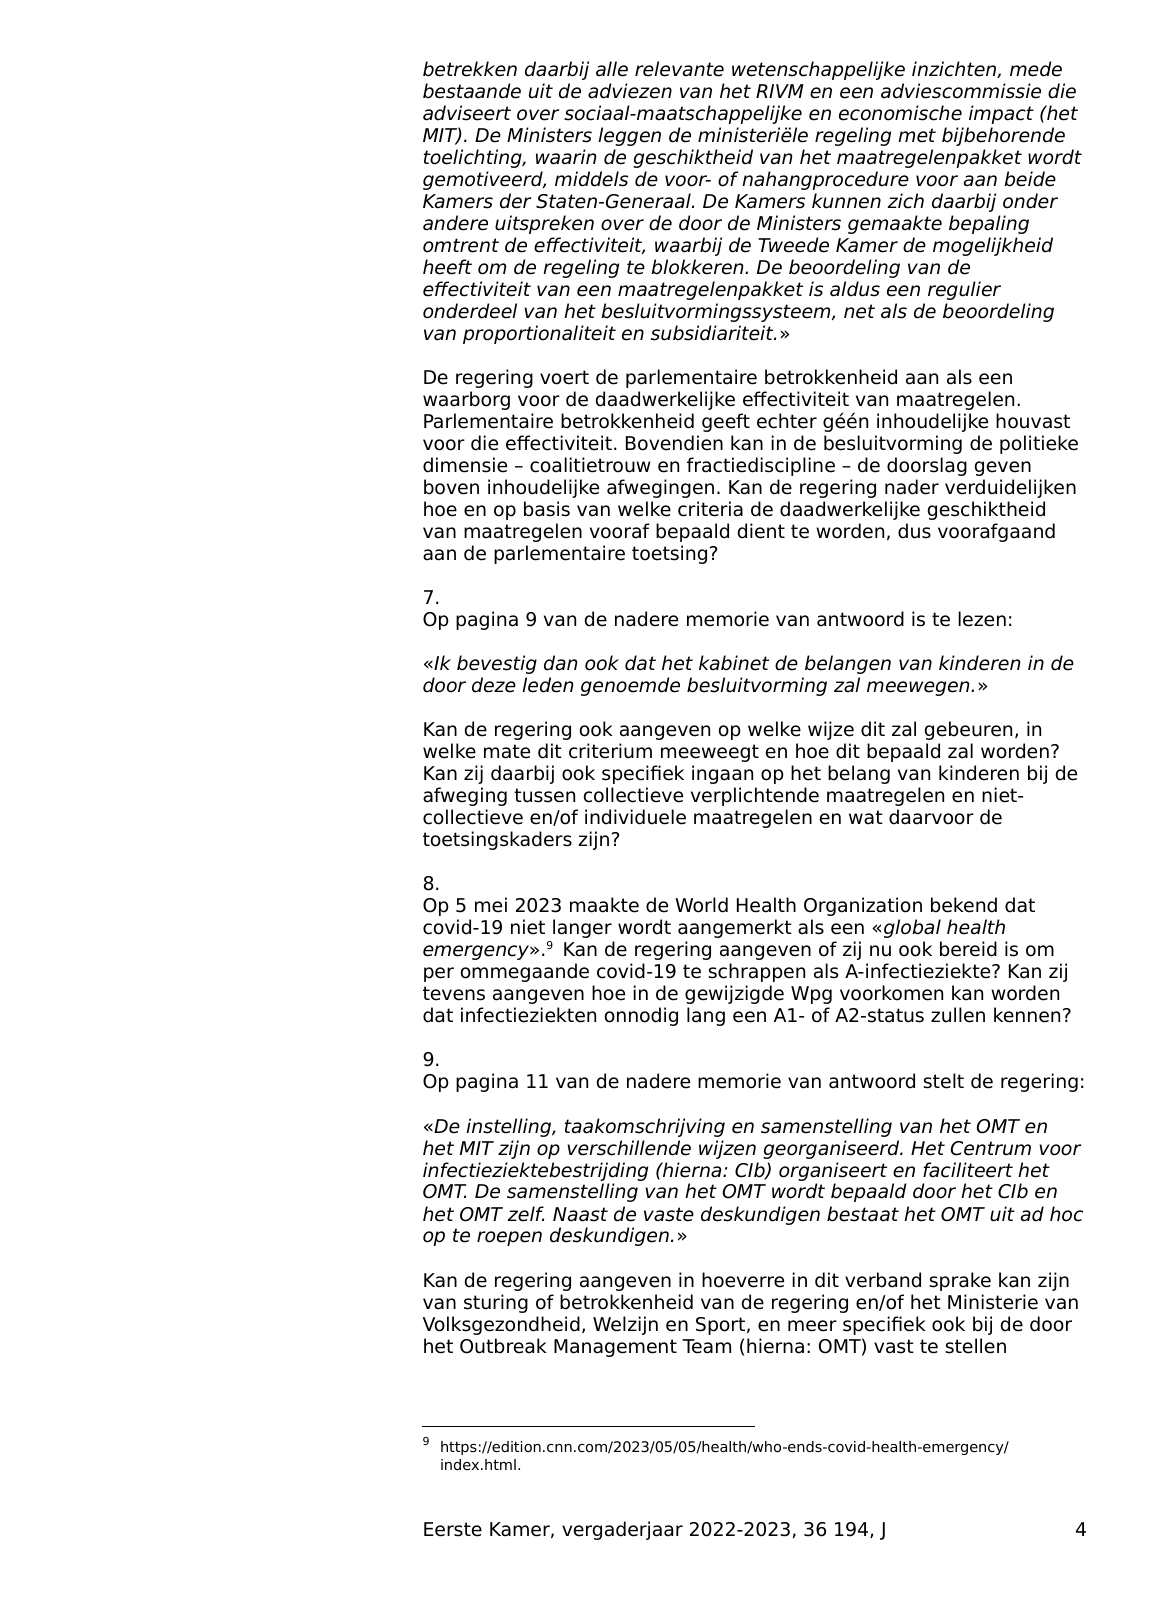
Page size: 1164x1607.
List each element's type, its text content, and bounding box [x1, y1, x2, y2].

text «Ik bevestig dan ook dat het kabinet de belangen van kinderen in de door deze leden genoemde besluitvorming zal meewegen.» [422, 653, 1087, 697]
text 9. [422, 1049, 1087, 1071]
text «De instelling, taakomschrijving en samenstelling van het OMT en het MIT zijn op verschillende wijzen georganiseerd. Het Centrum voor infectieziektebestrijding (hierna: CIb) organiseert en faciliteert het OMT. De samenstelling van het OMT wordt bepaald door het CIb en het OMT zelf. Naast de vaste deskundigen bestaat het OMT uit ad hoc op te roepen deskundigen.» [422, 1116, 1087, 1247]
text https://edition.cnn.com/2023/05/05/health/who-ends-covid-health-emergency/index.html. [422, 1435, 1087, 1474]
text Kan de regering aangeven in hoeverre in dit verband sprake kan zijn van sturing of betrokkenheid van de regering en/of het Ministerie van Volksgezondheid, Welzijn en Sport, en meer specifiek ook bij de door het Outbreak Management Team (hierna: OMT) vast te stellen [422, 1269, 1087, 1357]
text 8. [422, 873, 1087, 895]
text De regering voert de parlementaire betrokkenheid aan als een waarborg voor de daadwerkelijke effectiviteit van maatregelen. Parlementaire betrokkenheid geeft echter géén inhoudelijke houvast voor die effectiviteit. Bovendien kan in de besluitvorming de politieke dimensie – coalitietrouw en fractiediscipline – de doorslag geven boven inhoudelijke afwegingen. Kan de regering nader verduidelijken hoe en op basis van welke criteria de daadwerkelijke geschiktheid van maatregelen vooraf bepaald dient te worden, dus voorafgaand aan de parlementaire toetsing? [422, 367, 1087, 565]
text 7. [422, 587, 1087, 609]
text Kan de regering ook aangeven op welke wijze dit zal gebeuren, in welke mate dit criterium meeweegt en hoe dit bepaald zal worden? Kan zij daarbij ook specifiek ingaan op het belang van kinderen bij de afweging tussen collectieve verplichtende maatregelen en niet-collectieve en/of individuele maatregelen en wat daarvoor de toetsingskaders zijn? [422, 719, 1087, 851]
text Op pagina 11 van de nadere memorie van antwoord stelt de regering: [422, 1071, 1087, 1093]
text Op 5 mei 2023 maakte de World Health Organization bekend dat covid-19 niet langer wordt aangemerkt als een «global health emergency». Kan de regering aangeven of zij nu ook bereid is om per ommegaande covid-19 te schrappen als A-infectieziekte? Kan zij tevens aangeven hoe in de gewijzigde Wpg voorkomen kan worden dat infectieziekten onnodig lang een A1- of A2-status zullen kennen? [422, 895, 1087, 1027]
text betrekken daarbij alle relevante wetenschappelijke inzichten, mede bestaande uit de adviezen van het RIVM en een adviescommissie die adviseert over sociaal-maatschappelijke en economische impact (het MIT). De Ministers leggen de ministeriële regeling met bijbehorende toelichting, waarin de geschiktheid van het maatregelenpakket wordt gemotiveerd, middels de voor- of nahangprocedure voor aan beide Kamers der Staten-Generaal. De Kamers kunnen zich daarbij onder andere uitspreken over de door de Ministers gemaakte bepaling omtrent de effectiviteit, waarbij de Tweede Kamer de mogelijkheid heeft om de regeling te blokkeren. De beoordeling van de effectiviteit van een maatregelenpakket is aldus een regulier onderdeel van het besluitvormingssysteem, net als de beoordeling van proportionaliteit en subsidiariteit.» [422, 59, 1087, 345]
text Op pagina 9 van de nadere memorie van antwoord is te lezen: [422, 609, 1087, 631]
